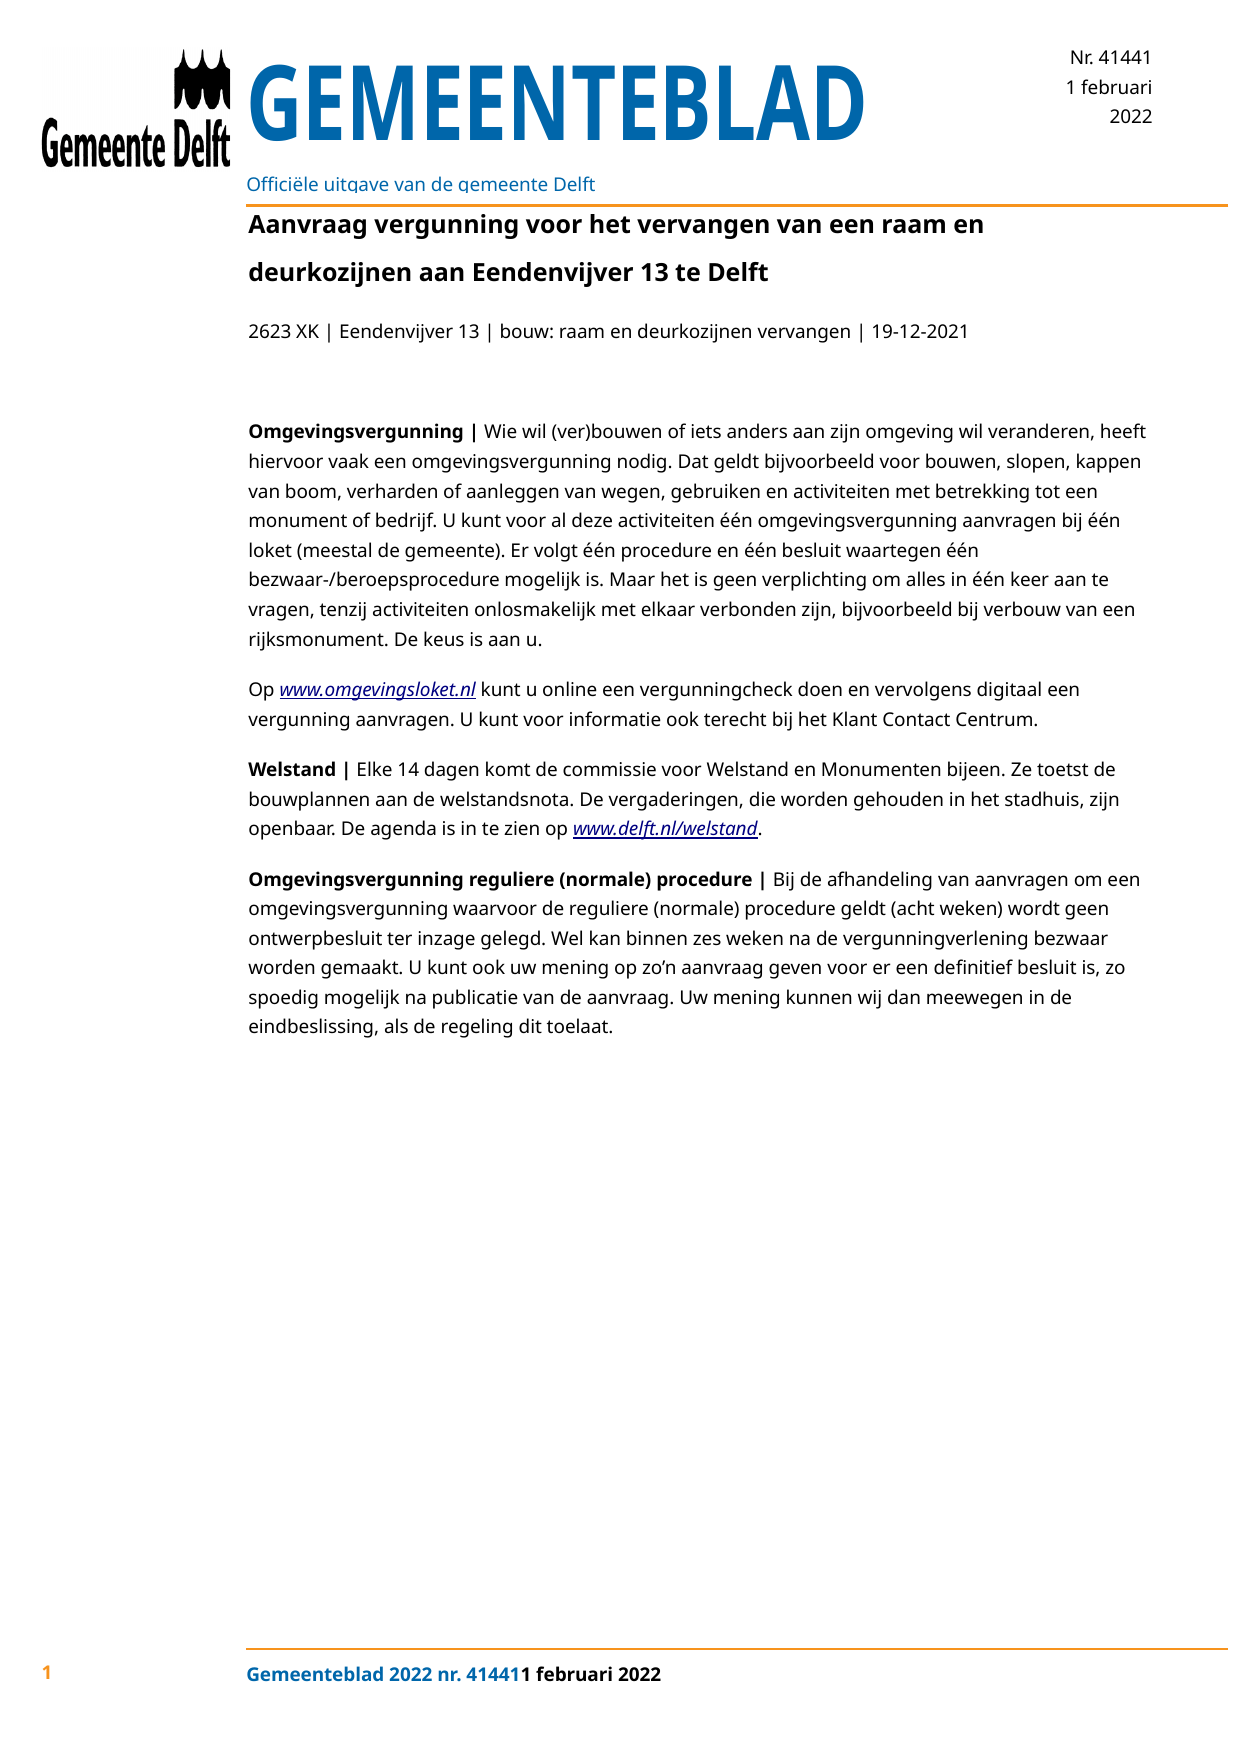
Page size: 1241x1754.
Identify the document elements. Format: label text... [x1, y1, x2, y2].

text Aanvraag vergunning voor het vervangen van een raam en deurkozijnen aan Eendenvijver 13 te Delft [248, 207, 1152, 288]
text Omgevingsvergunning reguliere (normale) procedure | Bij de afhandeling van aanvragen om een omgevingsvergunning waarvoor de reguliere (normale) procedure geldt (acht weken) wordt geen ontwerpbesluit ter inzage gelegd. Wel kan binnen zes weken na de vergunningverlening bezwaar worden gemaakt. U kunt ook uw mening op zo’n aanvraag geven voor er een definitief besluit is, zo spoedig mogelijk na publicatie van de aanvraag. Uw mening kunnen wij dan meewegen in de eindbeslissing, als de regeling dit toelaat. [248, 866, 1152, 1039]
text Op www.omgevingsloket.nl kunt u online een vergunningcheck doen en vervolgens digitaal een vergunning aanvragen. U kunt voor informatie ook terecht bij het Klant Contact Centrum. [248, 676, 1152, 732]
text Welstand | Elke 14 dagen komt de commissie voor Welstand en Monumenten bijeen. Ze toetst de bouwplannen aan de welstandsnota. De vergaderingen, die worden gehouden in het stadhuis, zijn openbaar. De agenda is in te zien op www.delft.nl/welstand. [248, 756, 1152, 841]
text 2623 XK | Eendenvijver 13 | bouw: raam en deurkozijnen vervangen | 19-12-2021 [248, 318, 1152, 344]
text Omgevingsvergunning | Wie wil (ver)bouwen of iets anders aan zijn omgeving wil veranderen, heeft hiervoor vaak een omgevingsvergunning nodig. Dat geldt bijvoorbeeld voor bouwen, slopen, kappen van boom, verharden of aanleggen van wegen, gebruiken en activiteiten met betrekking tot een monument of bedrijf. U kunt voor al deze activiteiten één omgevingsvergunning aanvragen bij één loket (meestal de gemeente). Er volgt één procedure en één besluit waartegen één bezwaar-/beroepsprocedure mogelijk is. Maar het is geen verplichting om alles in één keer aan te vragen, tenzij activiteiten onlosmakelijk met elkaar verbonden zijn, bijvoorbeeld bij verbouw van een rijksmonument. De keus is aan u. [248, 419, 1152, 652]
picture [41, 47, 231, 172]
